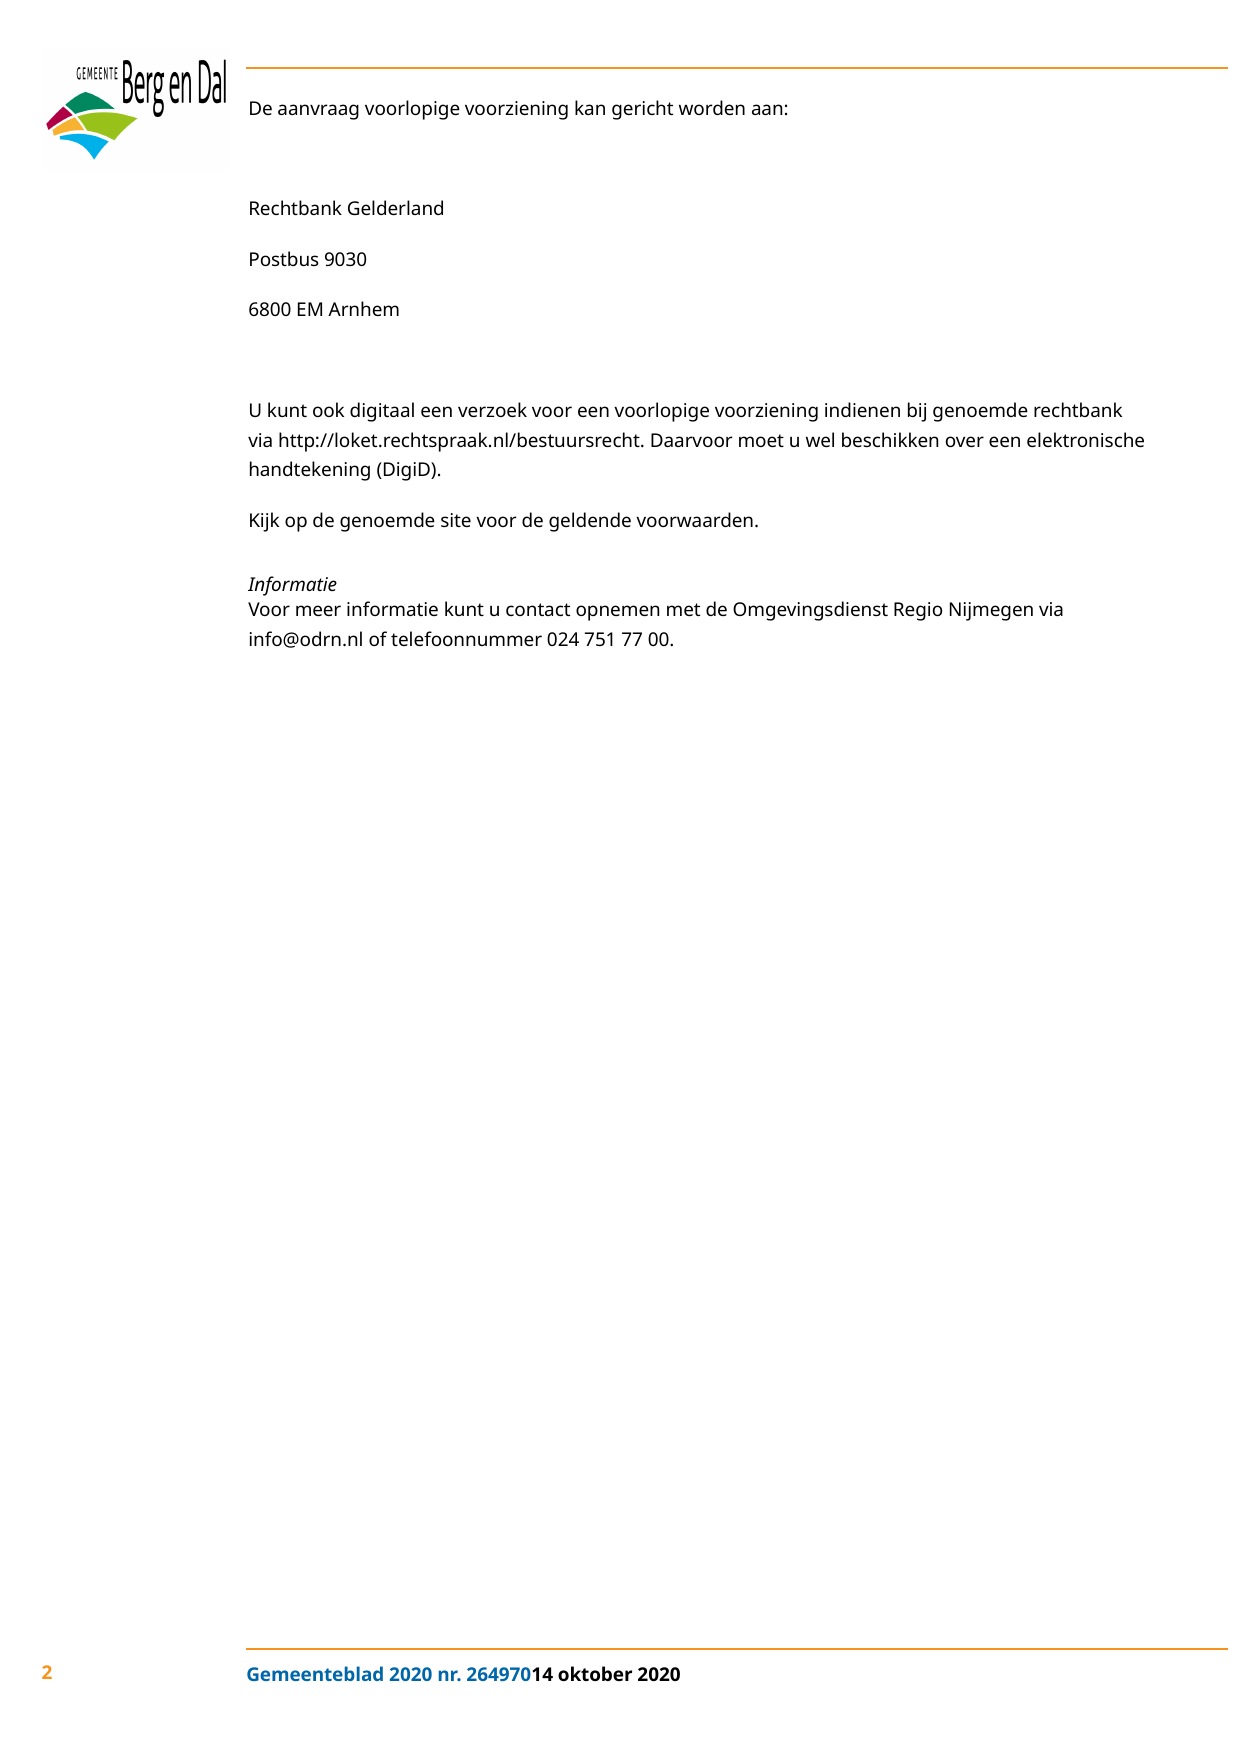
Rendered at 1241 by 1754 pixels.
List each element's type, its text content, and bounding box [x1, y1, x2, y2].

text 6800 EM Arnhem [248, 296, 1152, 322]
text Voor meer informatie kunt u contact opnemen met de Omgevingsdienst Regio Nijmegen via info@odrn.nl of telefoonnummer 024 751 77 00. [248, 597, 1152, 652]
text Rechtbank Gelderland [248, 196, 1152, 221]
text Kijk op de genoemde site voor de geldende voorwaarden. [248, 507, 1152, 533]
picture [41, 47, 231, 172]
text Postbus 9030 [248, 246, 1152, 272]
text U kunt ook digitaal een verzoek voor een voorlopige voorziening indienen bij genoemde rechtbank via http://loket.rechtspraak.nl/bestuursrecht. Daarvoor moet u wel beschikken over een elektronische handtekening (DigiD). [248, 397, 1152, 482]
text De aanvraag voorlopige voorziening kan gericht worden aan: [248, 95, 1152, 121]
text Informatie [248, 571, 1152, 597]
